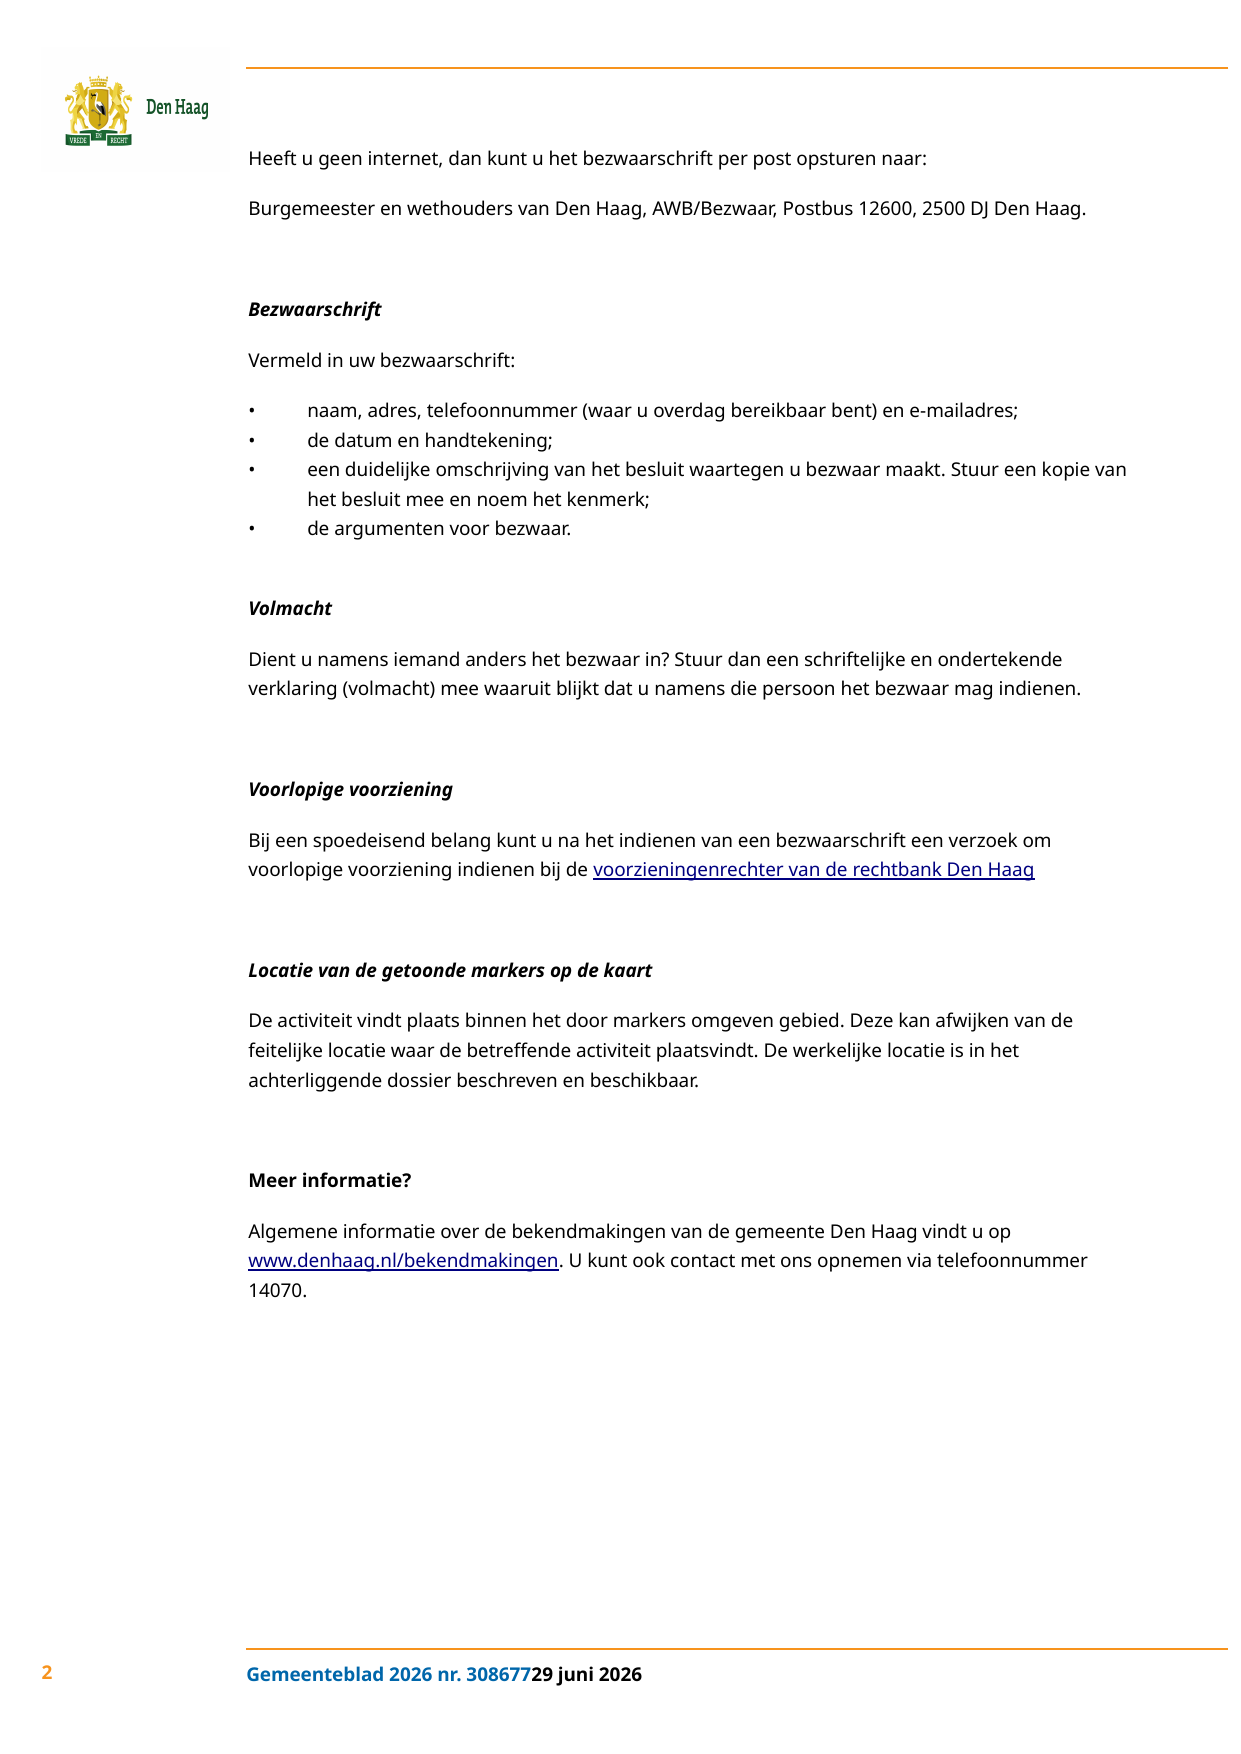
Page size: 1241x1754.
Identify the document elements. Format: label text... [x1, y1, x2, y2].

text Dient u namens iemand anders het bezwaar in? Stuur dan een schriftelijke en ondertekende verklaring (volmacht) mee waaruit blijkt dat u namens die persoon het bezwaar mag indienen. [248, 646, 1152, 701]
text Algemene informatie over de bekendmakingen van de gemeente Den Haag vindt u op www.denhaag.nl/bekendmakingen. U kunt ook contact met ons opnemen via telefoonnummer 14070. [248, 1218, 1152, 1303]
text Bij een spoedeisend belang kunt u na het indienen van een bezwaarschrift een verzoek om voorlopige voorziening indienen bij de voorzieningenrechter van de rechtbank Den Haag [248, 827, 1152, 882]
text Bezwaarschrift [248, 296, 1152, 322]
picture [41, 47, 231, 172]
text Volmacht [248, 596, 1152, 621]
text Burgemeester en wethouders van Den Haag, AWB/Bezwaar, Postbus 12600, 2500 DJ Den Haag. [248, 196, 1152, 221]
text Locatie van de getoonde markers op de kaart [248, 957, 1152, 983]
list de argumenten voor bezwaar. [248, 516, 1152, 541]
list naam, adres, telefoonnummer (waar u overdag bereikbaar bent) en e-mailadres; [248, 397, 1152, 423]
list een duidelijke omschrijving van het besluit waartegen u bezwaar maakt. Stuur een kopie van het besluit mee en noem het kenmerk; [248, 456, 1152, 512]
text Vermeld in uw bezwaarschrift: [248, 347, 1152, 373]
list de datum en handtekening; [248, 427, 1152, 453]
text Heeft u geen internet, dan kunt u het bezwaarschrift per post opsturen naar: [248, 145, 1152, 171]
text De activiteit vindt plaats binnen het door markers omgeven gebied. Deze kan afwijken van de feitelijke locatie waar de betreffende activiteit plaatsvindt. De werkelijke locatie is in het achterliggende dossier beschreven en beschikbaar. [248, 1008, 1152, 1093]
text Meer informatie? [248, 1168, 1152, 1193]
text Voorlopige voorziening [248, 776, 1152, 802]
